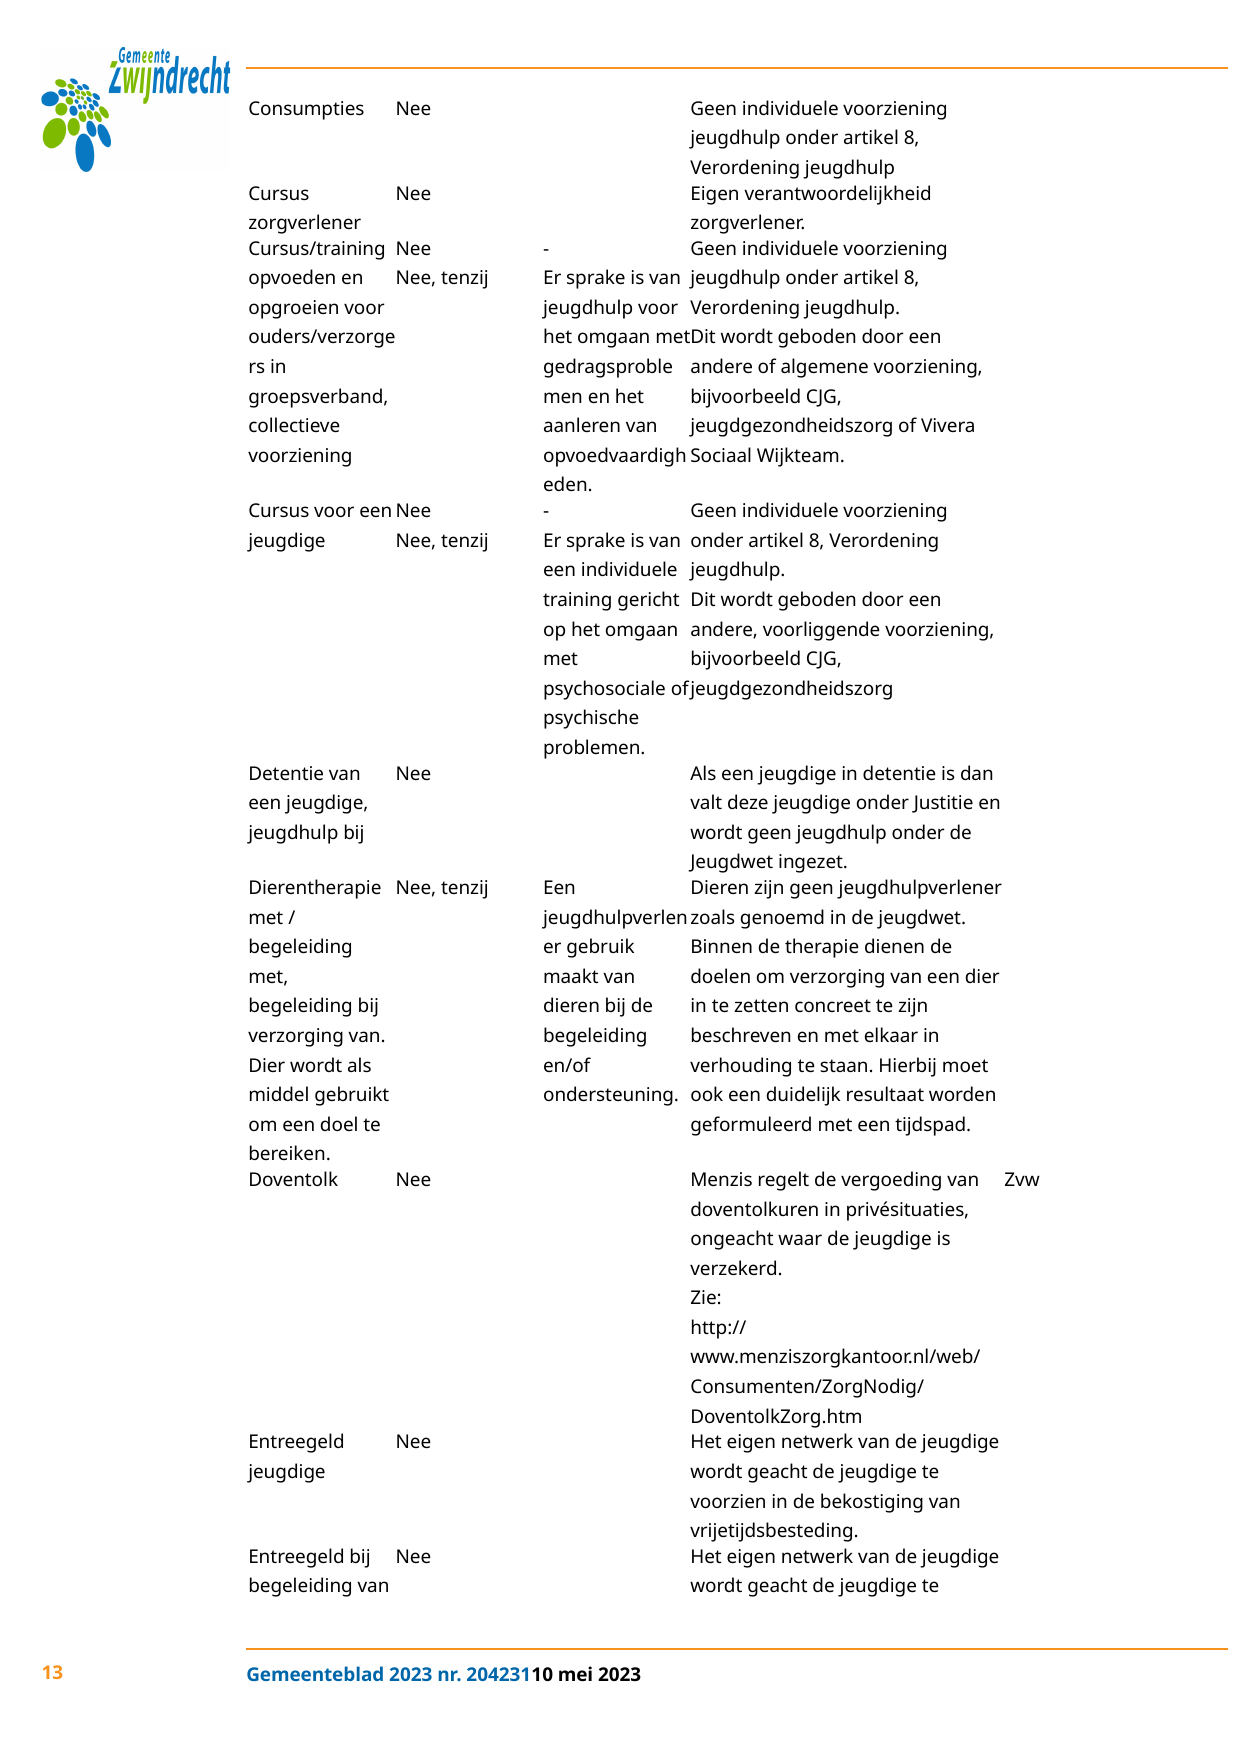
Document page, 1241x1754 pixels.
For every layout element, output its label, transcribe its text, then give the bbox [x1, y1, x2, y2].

table_cell Cursus/training opvoeden en opgroeien voor ouders/verzorgers in groepsverband, collectieve voorziening [248, 235, 395, 497]
table_cell Cursus voor een jeugdige [248, 498, 395, 760]
table_cell Het eigen netwerk van de jeugdige wordt geacht de jeugdige te [690, 1543, 1004, 1598]
table_cell [1004, 760, 1152, 874]
table_cell Nee, tenzij [395, 874, 543, 1166]
table_cell Consumpties [248, 95, 395, 180]
table_cell [543, 95, 690, 180]
table_cell Nee [395, 95, 543, 180]
table_cell Dieren zijn geen jeugdhulpverlener zoals genoemd in de jeugdwet. Binnen de therapie dienen de doelen om verzorging van een dier in te zetten concreet te zijn beschreven en met elkaar in verhouding te staan. Hierbij moet ook een duidelijk resultaat worden geformuleerd met een tijdspad. [690, 874, 1004, 1166]
table_cell [1004, 1543, 1152, 1598]
table_cell Doventolk [248, 1166, 395, 1429]
table_cell [543, 1543, 690, 1598]
table_cell Nee Nee, tenzij [395, 235, 543, 497]
table_cell Nee [395, 180, 543, 235]
table_cell [1004, 1429, 1152, 1543]
table_cell - Er sprake is van jeugdhulp voor het omgaan met gedragsproblemen en het aanleren van opvoedvaardigheden. [543, 235, 690, 497]
table_cell Nee [395, 1543, 543, 1598]
table_cell Cursus zorgverlener [248, 180, 395, 235]
table_cell [543, 760, 690, 874]
table_cell Zvw [1004, 1166, 1152, 1429]
table_cell Nee [395, 1429, 543, 1543]
table_cell [1004, 180, 1152, 235]
table_cell Entreegeld bij begeleiding van [248, 1543, 395, 1598]
table_cell Nee Nee, tenzij [395, 498, 543, 760]
table_cell Eigen verantwoordelijkheid zorgverlener. [690, 180, 1004, 235]
table_cell [543, 1166, 690, 1429]
table_cell Een jeugdhulpverlener gebruik maakt van dieren bij de begeleiding en/of ondersteuning. [543, 874, 690, 1166]
table_cell [1004, 874, 1152, 1166]
table_cell [1004, 498, 1152, 760]
table_cell Het eigen netwerk van de jeugdige wordt geacht de jeugdige te voorzien in de bekostiging van vrijetijdsbesteding. [690, 1429, 1004, 1543]
table_cell Menzis regelt de vergoeding van doventolkuren in privésituaties, ongeacht waar de jeugdige is verzekerd. Zie: http://www.menziszorgkantoor.nl/web/Consumenten/ZorgNodig/DoventolkZorg.htm [690, 1166, 1004, 1429]
table_cell Dierentherapie met / begeleiding met, begeleiding bij verzorging van. Dier wordt als middel gebruikt om een doel te bereiken. [248, 874, 395, 1166]
table_cell Geen individuele voorziening jeugdhulp onder artikel 8, Verordening jeugdhulp. Dit wordt geboden door een andere of algemene voorziening, bijvoorbeeld CJG, jeugdgezondheidszorg of Vivera Sociaal Wijkteam. [690, 235, 1004, 497]
table_cell - Er sprake is van een individuele training gericht op het omgaan met psychosociale of psychische problemen. [543, 498, 690, 760]
table_cell Detentie van een jeugdige, jeugdhulp bij [248, 760, 395, 874]
table_cell [543, 180, 690, 235]
table_cell [1004, 95, 1152, 180]
table_cell Nee [395, 760, 543, 874]
picture [41, 47, 231, 172]
table_cell Geen individuele voorziening onder artikel 8, Verordening jeugdhulp. Dit wordt geboden door een andere, voorliggende voorziening, bijvoorbeeld CJG, jeugdgezondheidszorg [690, 498, 1004, 760]
table_cell [1004, 235, 1152, 497]
table_cell [543, 1429, 690, 1543]
table_cell Nee [395, 1166, 543, 1429]
table_cell Geen individuele voorziening jeugdhulp onder artikel 8, Verordening jeugdhulp [690, 95, 1004, 180]
table_cell Als een jeugdige in detentie is dan valt deze jeugdige onder Justitie en wordt geen jeugdhulp onder de Jeugdwet ingezet. [690, 760, 1004, 874]
table_cell Entreegeld jeugdige [248, 1429, 395, 1543]
